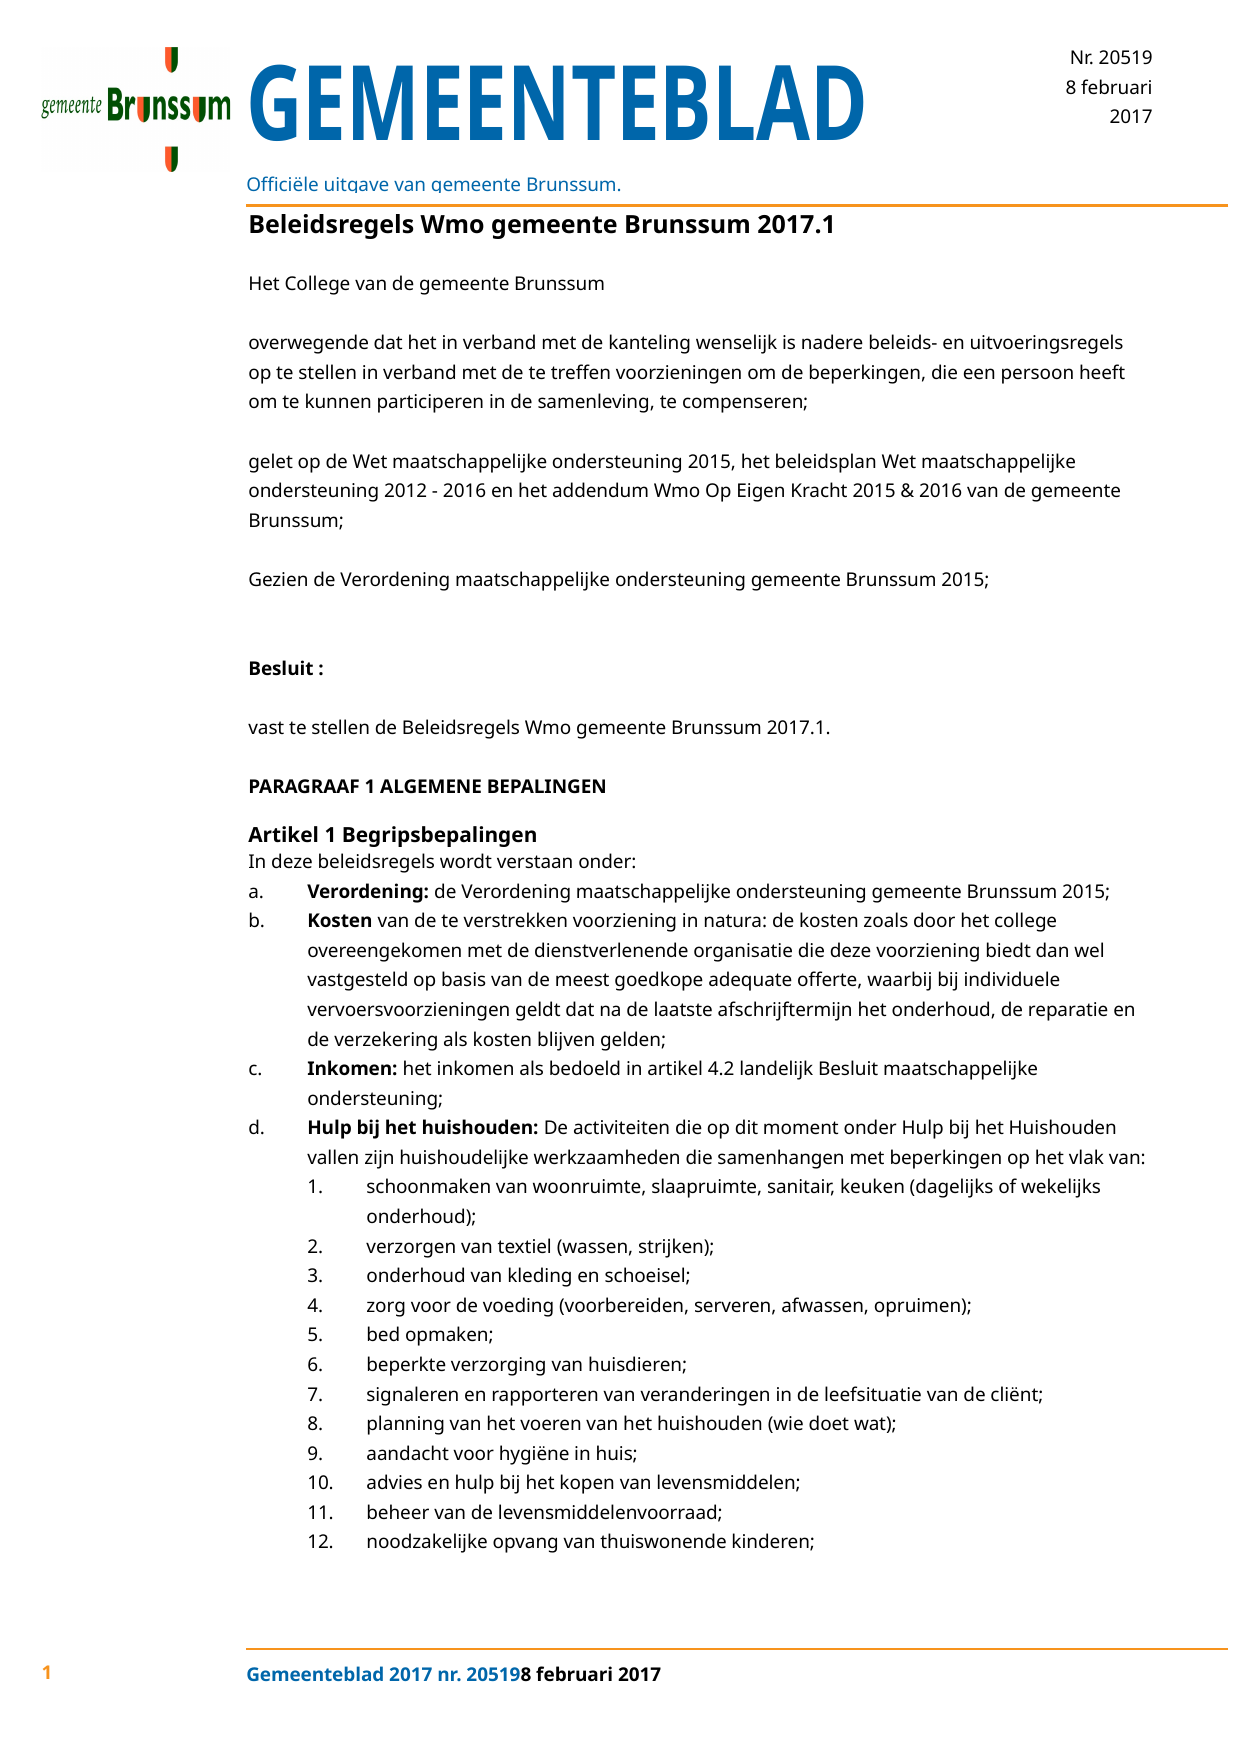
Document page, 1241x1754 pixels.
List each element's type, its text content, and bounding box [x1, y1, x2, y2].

list Verordening: de Verordening maatschappelijke ondersteuning gemeente Brunssum 2015; [248, 878, 1152, 903]
text Het College van de gemeente Brunssum [248, 270, 1152, 296]
text Beleidsregels Wmo gemeente Brunssum 2017.1 [248, 207, 1152, 241]
list Inkomen: het inkomen als bedoeld in artikel 4.2 landelijk Besluit maatschappelijke ondersteuning; [248, 1055, 1152, 1111]
text gelet op de Wet maatschappelijke ondersteuning 2015, het beleidsplan Wet maatschappelijke ondersteuning 2012 - 2016 en het addendum Wmo Op Eigen Kracht 2015 & 2016 van de gemeente Brunssum; [248, 448, 1152, 533]
list Kosten van de te verstrekken voorziening in natura: de kosten zoals door het college overeengekomen met de dienstverlenende organisatie die deze voorziening biedt dan wel vastgesteld op basis van de meest goedkope adequate offerte, waarbij bij individuele vervoersvoorzieningen geldt dat na de laatste afschrijftermijn het onderhoud, de reparatie en de verzekering als kosten blijven gelden; [248, 907, 1152, 1051]
list schoonmaken van woonruimte, slaapruimte, sanitair, keuken (dagelijks of wekelijks onderhoud); [307, 1174, 1152, 1229]
list beperkte verzorging van huisdieren; [307, 1351, 1152, 1377]
list bed opmaken; [307, 1322, 1152, 1347]
list aandacht voor hygiëne in huis; [307, 1440, 1152, 1466]
list verzorgen van textiel (wassen, strijken); [307, 1233, 1152, 1258]
text vast te stellen de Beleidsregels Wmo gemeente Brunssum 2017.1. [248, 714, 1152, 740]
list signaleren en rapporteren van veranderingen in de leefsituatie van de cliënt; [307, 1381, 1152, 1406]
text overwegende dat het in verband met de kanteling wenselijk is nadere beleids- en uitvoeringsregels op te stellen in verband met de te treffen voorzieningen om de beperkingen, die een persoon heeft om te kunnen participeren in de samenleving, te compenseren; [248, 329, 1152, 414]
list beheer van de levensmiddelenvoorraad; [307, 1499, 1152, 1525]
text PARAGRAAF 1 ALGEMENE BEPALINGEN [248, 773, 1152, 799]
list planning van het voeren van het huishouden (wie doet wat); [307, 1410, 1152, 1436]
list onderhoud van kleding en schoeisel; [307, 1262, 1152, 1288]
list zorg voor de voeding (voorbereiden, serveren, afwassen, opruimen); [307, 1292, 1152, 1318]
text Besluit : [248, 655, 1152, 681]
text Gezien de Verordening maatschappelijke ondersteuning gemeente Brunssum 2015; [248, 566, 1152, 592]
text In deze beleidsregels wordt verstaan onder: [248, 848, 1152, 874]
list noodzakelijke opvang van thuiswonende kinderen; [307, 1529, 1152, 1554]
list advies en hulp bij het kopen van levensmiddelen; [307, 1469, 1152, 1495]
text Artikel 1 Begripsbepalingen [248, 820, 1152, 848]
picture [41, 47, 231, 172]
list Hulp bij het huishouden: De activiteiten die op dit moment onder Hulp bij het Huishouden vallen zijn huishoudelijke werkzaamheden die samenhangen met beperkingen op het vlak van: [248, 1114, 1152, 1170]
